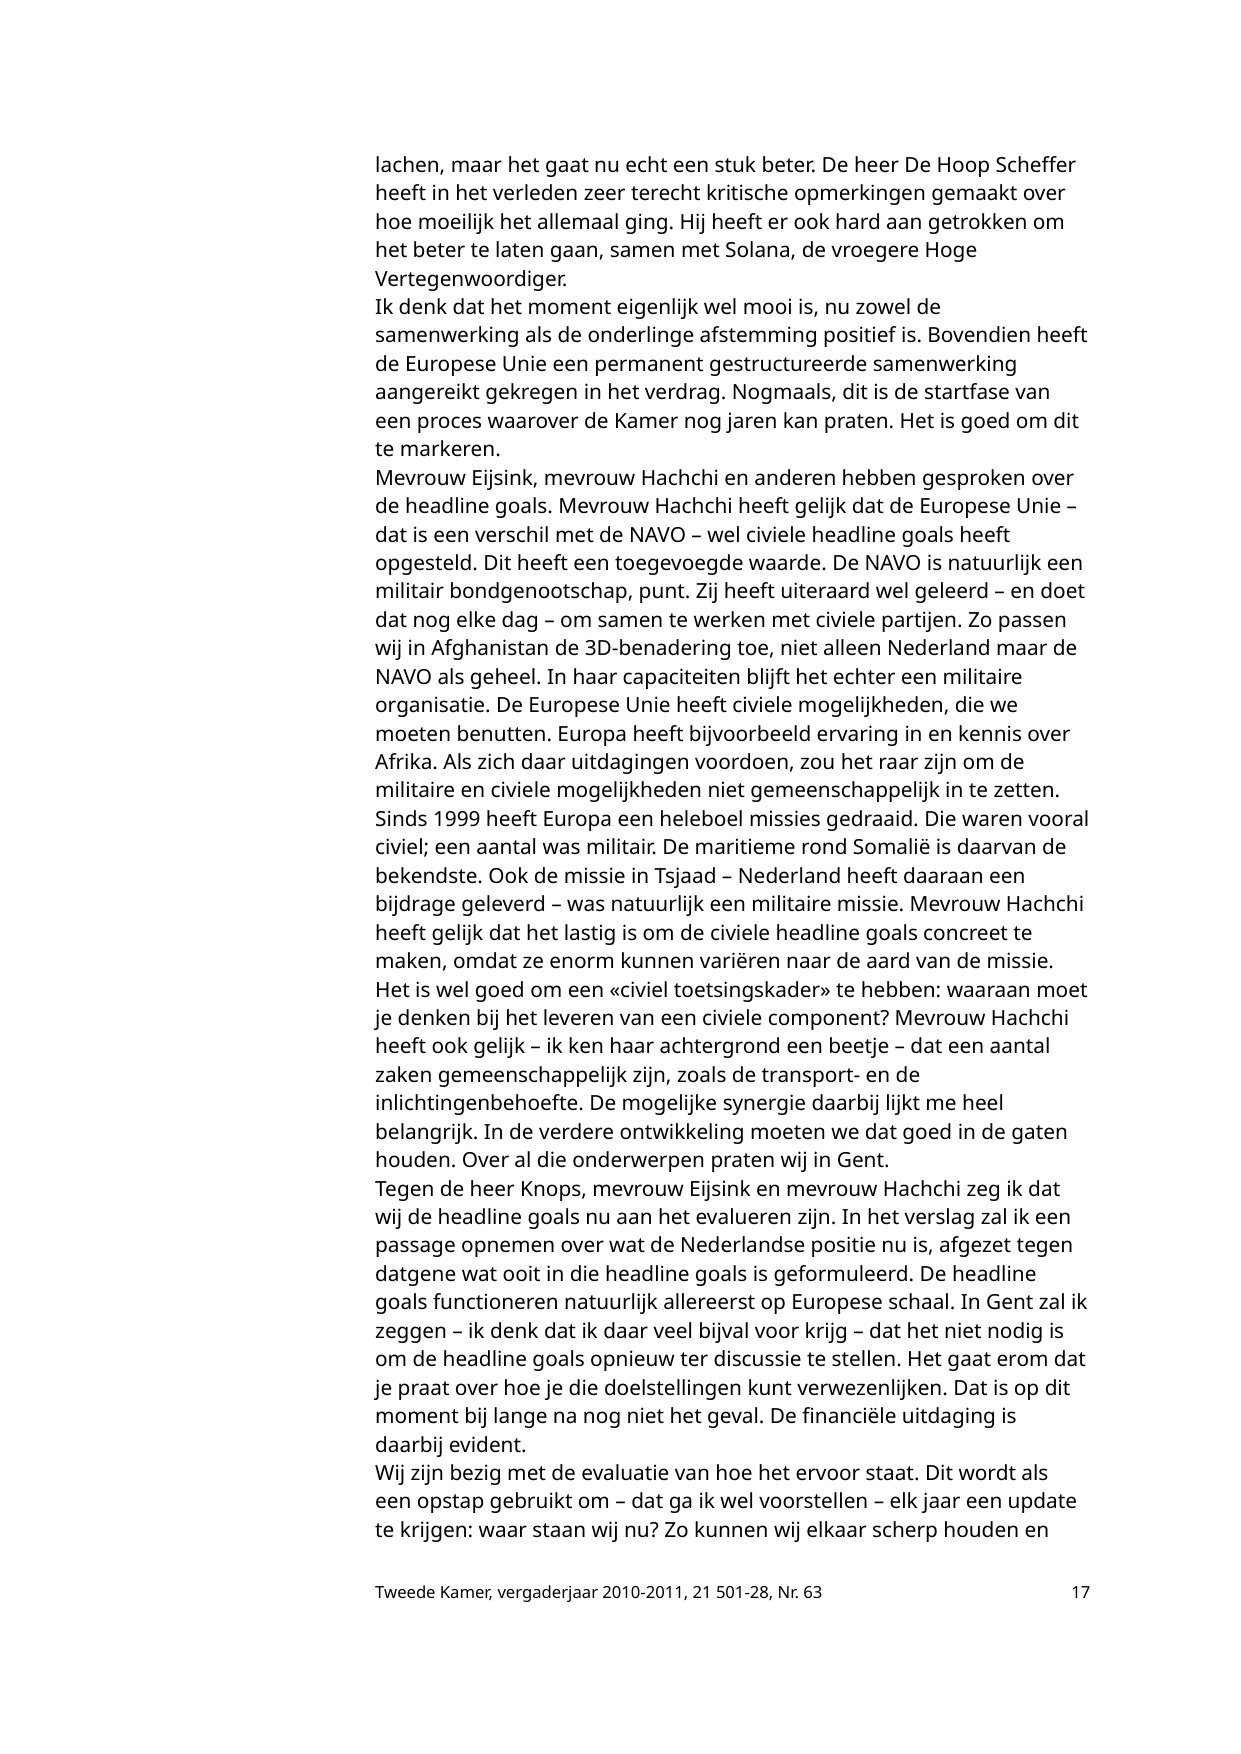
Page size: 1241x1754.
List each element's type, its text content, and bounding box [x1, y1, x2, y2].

text Wij zijn bezig met de evaluatie van hoe het ervoor staat. Dit wordt als een opstap gebruikt om – dat ga ik wel voorstellen – elk jaar een update te krijgen: waar staan wij nu? Zo kunnen wij elkaar scherp houden en [375, 1458, 1090, 1543]
text Tegen de heer Knops, mevrouw Eijsink en mevrouw Hachchi zeg ik dat wij de headline goals nu aan het evalueren zijn. In het verslag zal ik een passage opnemen over wat de Nederlandse positie nu is, afgezet tegen datgene wat ooit in die headline goals is geformuleerd. De headline goals functioneren natuurlijk allereerst op Europese schaal. In Gent zal ik zeggen – ik denk dat ik daar veel bijval voor krijg – dat het niet nodig is om de headline goals opnieuw ter discussie te stellen. Het gaat erom dat je praat over hoe je die doelstellingen kunt verwezenlijken. Dat is op dit moment bij lange na nog niet het geval. De financiële uitdaging is daarbij evident. [375, 1174, 1090, 1458]
text Mevrouw Eijsink, mevrouw Hachchi en anderen hebben gesproken over de headline goals. Mevrouw Hachchi heeft gelijk dat de Europese Unie – dat is een verschil met de NAVO – wel civiele headline goals heeft opgesteld. Dit heeft een toegevoegde waarde. De NAVO is natuurlijk een militair bondgenootschap, punt. Zij heeft uiteraard wel geleerd – en doet dat nog elke dag – om samen te werken met civiele partijen. Zo passen wij in Afghanistan de 3D-benadering toe, niet alleen Nederland maar de NAVO als geheel. In haar capaciteiten blijft het echter een militaire organisatie. De Europese Unie heeft civiele mogelijkheden, die we moeten benutten. Europa heeft bijvoorbeeld ervaring in en kennis over Afrika. Als zich daar uitdagingen voordoen, zou het raar zijn om de militaire en civiele mogelijkheden niet gemeenschappelijk in te zetten. Sinds 1999 heeft Europa een heleboel missies gedraaid. Die waren vooral civiel; een aantal was militair. De maritieme rond Somalië is daarvan de bekendste. Ook de missie in Tsjaad – Nederland heeft daaraan een bijdrage geleverd – was natuurlijk een militaire missie. Mevrouw Hachchi heeft gelijk dat het lastig is om de civiele headline goals concreet te maken, omdat ze enorm kunnen variëren naar de aard van de missie. Het is wel goed om een «civiel toetsingskader» te hebben: waaraan moet je denken bij het leveren van een civiele component? Mevrouw Hachchi heeft ook gelijk – ik ken haar achtergrond een beetje – dat een aantal zaken gemeenschappelijk zijn, zoals de transport- en de inlichtingenbehoefte. De mogelijke synergie daarbij lijkt me heel belangrijk. In de verdere ontwikkeling moeten we dat goed in de gaten houden. Over al die onderwerpen praten wij in Gent. [375, 463, 1090, 1174]
text Ik denk dat het moment eigenlijk wel mooi is, nu zowel de samenwerking als de onderlinge afstemming positief is. Bovendien heeft de Europese Unie een permanent gestructureerde samenwerking aangereikt gekregen in het verdrag. Nogmaals, dit is de startfase van een proces waarover de Kamer nog jaren kan praten. Het is goed om dit te markeren. [375, 292, 1090, 463]
text lachen, maar het gaat nu echt een stuk beter. De heer De Hoop Scheffer heeft in het verleden zeer terecht kritische opmerkingen gemaakt over hoe moeilijk het allemaal ging. Hij heeft er ook hard aan getrokken om het beter te laten gaan, samen met Solana, de vroegere Hoge Vertegenwoordiger. [375, 150, 1090, 292]
